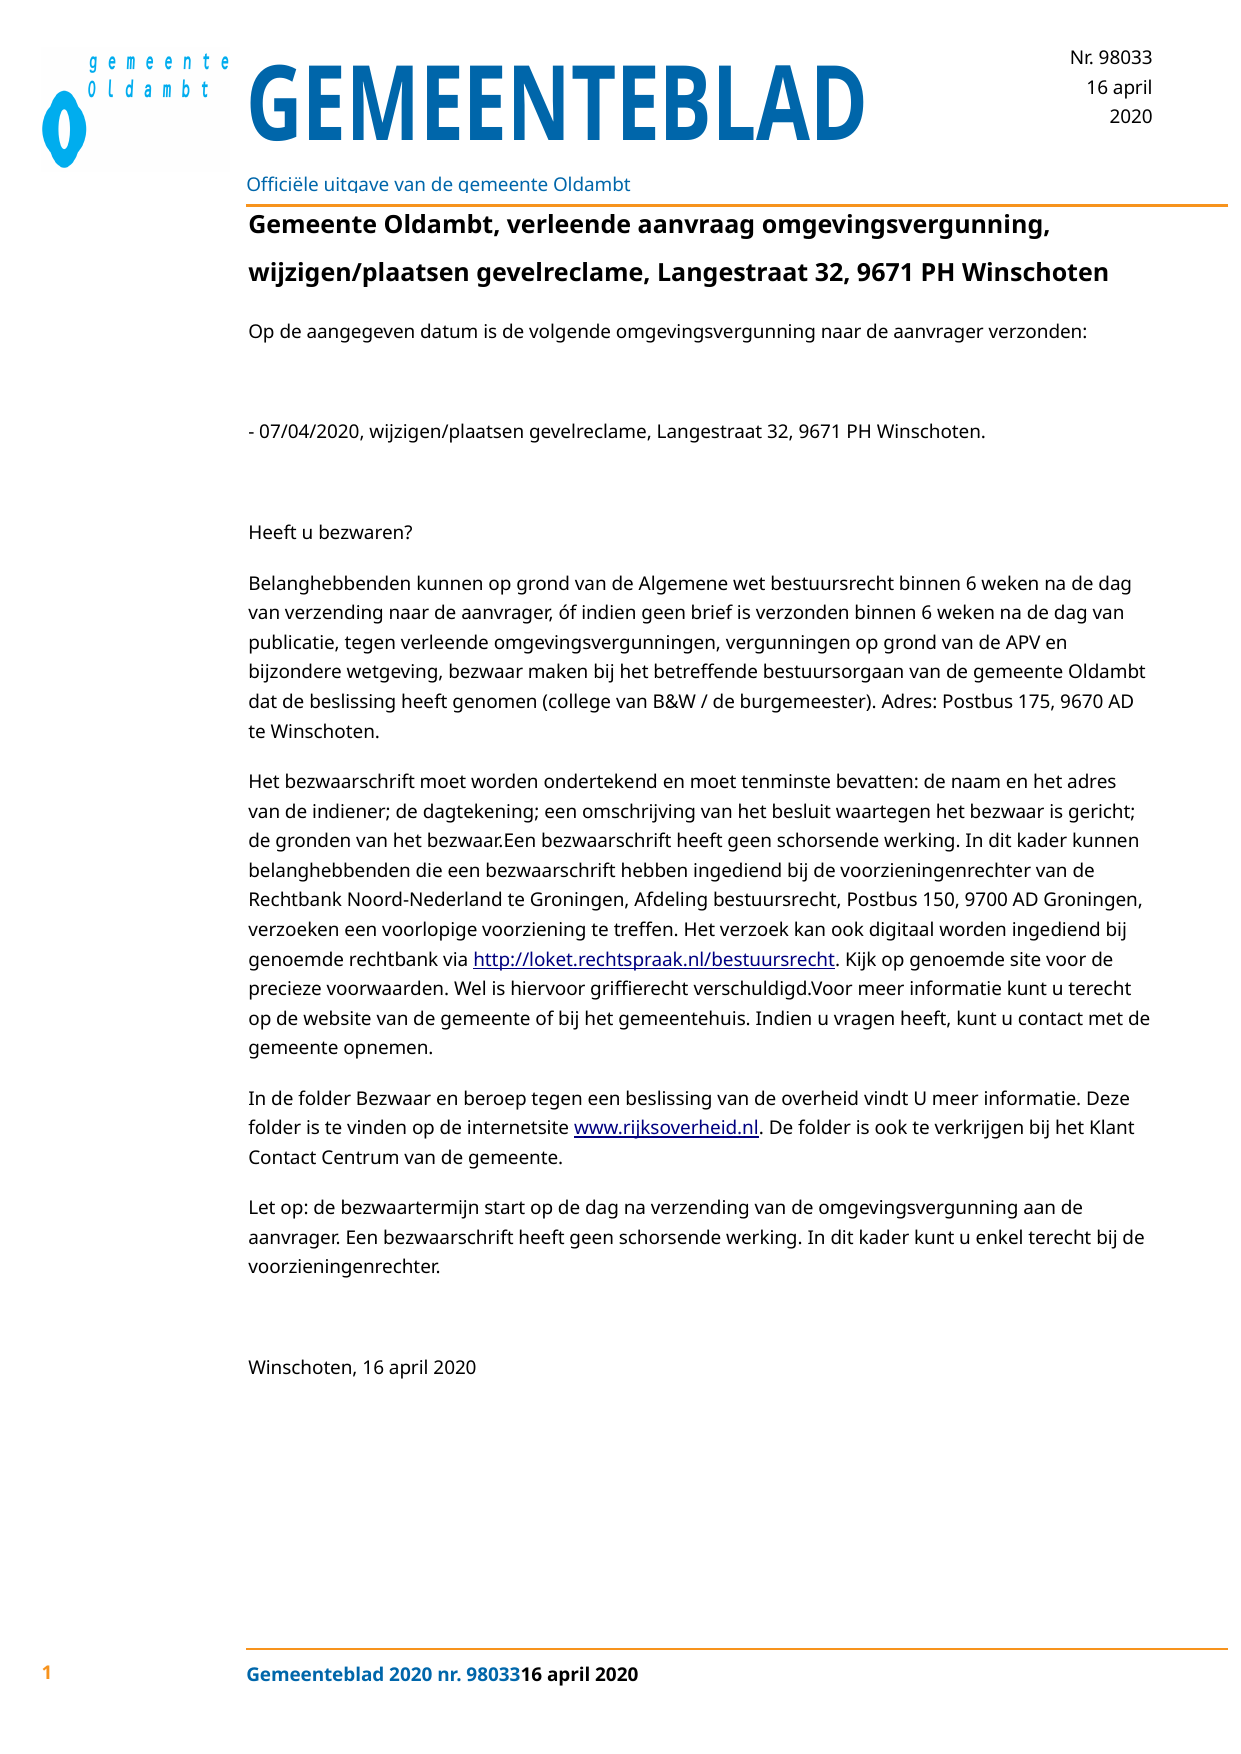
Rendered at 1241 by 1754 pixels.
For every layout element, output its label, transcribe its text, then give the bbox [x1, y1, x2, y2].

text Op de aangegeven datum is de volgende omgevingsvergunning naar de aanvrager verzonden: [248, 318, 1152, 344]
text Gemeente Oldambt, verleende aanvraag omgevingsvergunning, wijzigen/plaatsen gevelreclame, Langestraat 32, 9671 PH Winschoten [248, 207, 1152, 288]
text Belanghebbenden kunnen op grond van de Algemene wet bestuursrecht binnen 6 weken na de dag van verzending naar de aanvrager, óf indien geen brief is verzonden binnen 6 weken na de dag van publicatie, tegen verleende omgevingsvergunningen, vergunningen op grond van de APV en bijzondere wetgeving, bezwaar maken bij het betreffende bestuursorgaan van de gemeente Oldambt dat de beslissing heeft genomen (college van B&W / de burgemeester). Adres: Postbus 175, 9670 AD te Winschoten. [248, 570, 1152, 744]
text Heeft u bezwaren? [248, 519, 1152, 545]
picture [41, 47, 231, 172]
text - 07/04/2020, wijzigen/plaatsen gevelreclame, Langestraat 32, 9671 PH Winschoten. [248, 419, 1152, 444]
text Winschoten, 16 april 2020 [248, 1354, 1152, 1380]
text Het bezwaarschrift moet worden ondertekend en moet tenminste bevatten: de naam en het adres van de indiener; de dagtekening; een omschrijving van het besluit waartegen het bezwaar is gericht; de gronden van het bezwaar.Een bezwaarschrift heeft geen schorsende werking. In dit kader kunnen belanghebbenden die een bezwaarschrift hebben ingediend bij de voorzieningenrechter van de Rechtbank Noord-Nederland te Groningen, Afdeling bestuursrecht, Postbus 150, 9700 AD Groningen, verzoeken een voorlopige voorziening te treffen. Het verzoek kan ook digitaal worden ingediend bij genoemde rechtbank via http://loket.rechtspraak.nl/bestuursrecht. Kijk op genoemde site voor de precieze voorwaarden. Wel is hiervoor griffierecht verschuldigd.Voor meer informatie kunt u terecht op de website van de gemeente of bij het gemeentehuis. Indien u vragen heeft, kunt u contact met de gemeente opnemen. [248, 768, 1152, 1060]
text In de folder Bezwaar en beroep tegen een beslissing van de overheid vindt U meer informatie. Deze folder is te vinden op de internetsite www.rijksoverheid.nl. De folder is ook te verkrijgen bij het Klant Contact Centrum van de gemeente. [248, 1085, 1152, 1170]
text Let op: de bezwaartermijn start op de dag na verzending van de omgevingsvergunning aan de aanvrager. Een bezwaarschrift heeft geen schorsende werking. In dit kader kunt u enkel terecht bij de voorzieningenrechter. [248, 1194, 1152, 1279]
